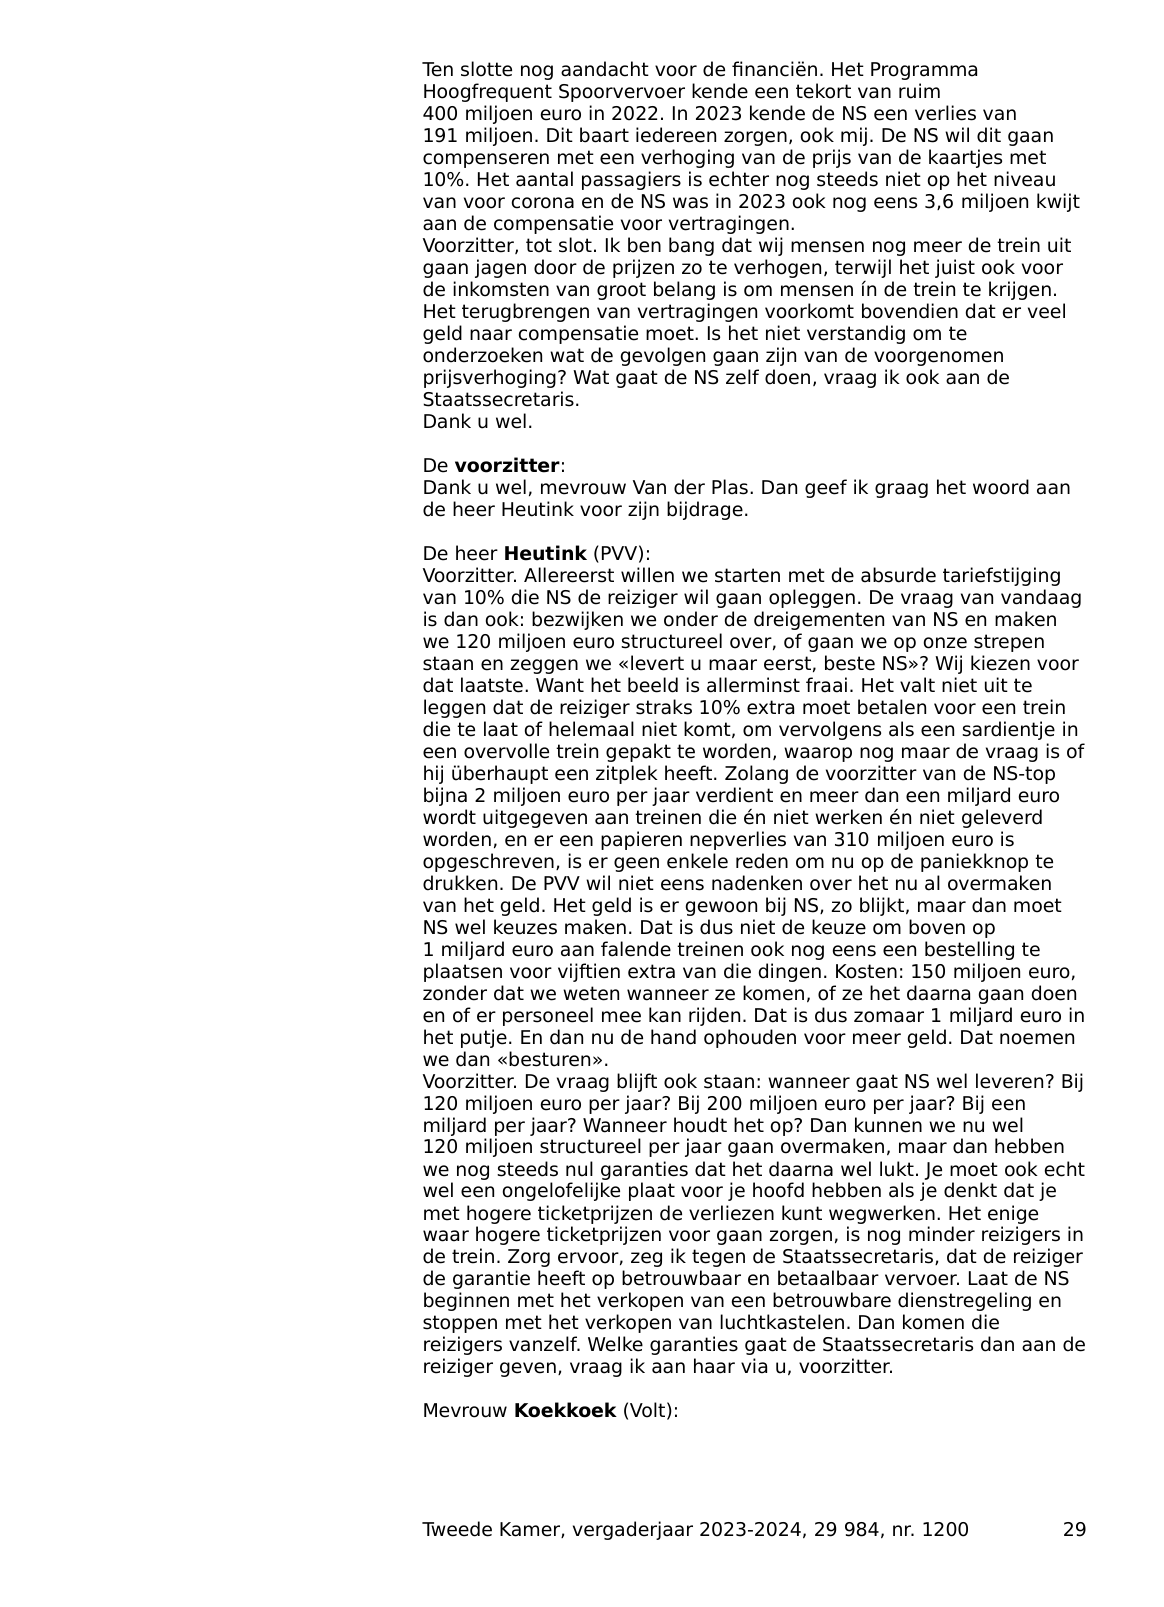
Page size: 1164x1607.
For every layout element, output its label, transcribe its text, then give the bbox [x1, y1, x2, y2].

text Ten slotte nog aandacht voor de financiën. Het Programma Hoogfrequent Spoorvervoer kende een tekort van ruim 400 miljoen euro in 2022. In 2023 kende de NS een verlies van 191 miljoen. Dit baart iedereen zorgen, ook mij. De NS wil dit gaan compenseren met een verhoging van de prijs van de kaartjes met 10%. Het aantal passagiers is echter nog steeds niet op het niveau van voor corona en de NS was in 2023 ook nog eens 3,6 miljoen kwijt aan de compensatie voor vertragingen. [422, 59, 1087, 235]
text De heer Heutink (PVV): [422, 543, 1087, 565]
text Dank u wel. [422, 411, 1087, 433]
text De voorzitter: [422, 455, 1087, 477]
text Voorzitter, tot slot. Ik ben bang dat wij mensen nog meer de trein uit gaan jagen door de prijzen zo te verhogen, terwijl het juist ook voor de inkomsten van groot belang is om mensen ín de trein te krijgen. Het terugbrengen van vertragingen voorkomt bovendien dat er veel geld naar compensatie moet. Is het niet verstandig om te onderzoeken wat de gevolgen gaan zijn van de voorgenomen prijsverhoging? Wat gaat de NS zelf doen, vraag ik ook aan de Staatssecretaris. [422, 235, 1087, 411]
text Voorzitter. De vraag blijft ook staan: wanneer gaat NS wel leveren? Bij 120 miljoen euro per jaar? Bij 200 miljoen euro per jaar? Bij een miljard per jaar? Wanneer houdt het op? Dan kunnen we nu wel 120 miljoen structureel per jaar gaan overmaken, maar dan hebben we nog steeds nul garanties dat het daarna wel lukt. Je moet ook echt wel een ongelofelijke plaat voor je hoofd hebben als je denkt dat je met hogere ticketprijzen de verliezen kunt wegwerken. Het enige waar hogere ticketprijzen voor gaan zorgen, is nog minder reizigers in de trein. Zorg ervoor, zeg ik tegen de Staatssecretaris, dat de reiziger de garantie heeft op betrouwbaar en betaalbaar vervoer. Laat de NS beginnen met het verkopen van een betrouwbare dienstregeling en stoppen met het verkopen van luchtkastelen. Dan komen die reizigers vanzelf. Welke garanties gaat de Staatssecretaris dan aan de reiziger geven, vraag ik aan haar via u, voorzitter. [422, 1071, 1087, 1378]
text Mevrouw Koekkoek (Volt): [422, 1400, 1087, 1422]
text Voorzitter. Allereerst willen we starten met de absurde tariefstijging van 10% die NS de reiziger wil gaan opleggen. De vraag van vandaag is dan ook: bezwijken we onder de dreigementen van NS en maken we 120 miljoen euro structureel over, of gaan we op onze strepen staan en zeggen we «levert u maar eerst, beste NS»? Wij kiezen voor dat laatste. Want het beeld is allerminst fraai. Het valt niet uit te leggen dat de reiziger straks 10% extra moet betalen voor een trein die te laat of helemaal niet komt, om vervolgens als een sardientje in een overvolle trein gepakt te worden, waarop nog maar de vraag is of hij überhaupt een zitplek heeft. Zolang de voorzitter van de NS-top bijna 2 miljoen euro per jaar verdient en meer dan een miljard euro wordt uitgegeven aan treinen die én niet werken én niet geleverd worden, en er een papieren nepverlies van 310 miljoen euro is opgeschreven, is er geen enkele reden om nu op de paniekknop te drukken. De PVV wil niet eens nadenken over het nu al overmaken van het geld. Het geld is er gewoon bij NS, zo blijkt, maar dan moet NS wel keuzes maken. Dat is dus niet de keuze om boven op 1 miljard euro aan falende treinen ook nog eens een bestelling te plaatsen voor vijftien extra van die dingen. Kosten: 150 miljoen euro, zonder dat we weten wanneer ze komen, of ze het daarna gaan doen en of er personeel mee kan rijden. Dat is dus zomaar 1 miljard euro in het putje. En dan nu de hand ophouden voor meer geld. Dat noemen we dan «besturen». [422, 565, 1087, 1071]
text Dank u wel, mevrouw Van der Plas. Dan geef ik graag het woord aan de heer Heutink voor zijn bijdrage. [422, 477, 1087, 521]
